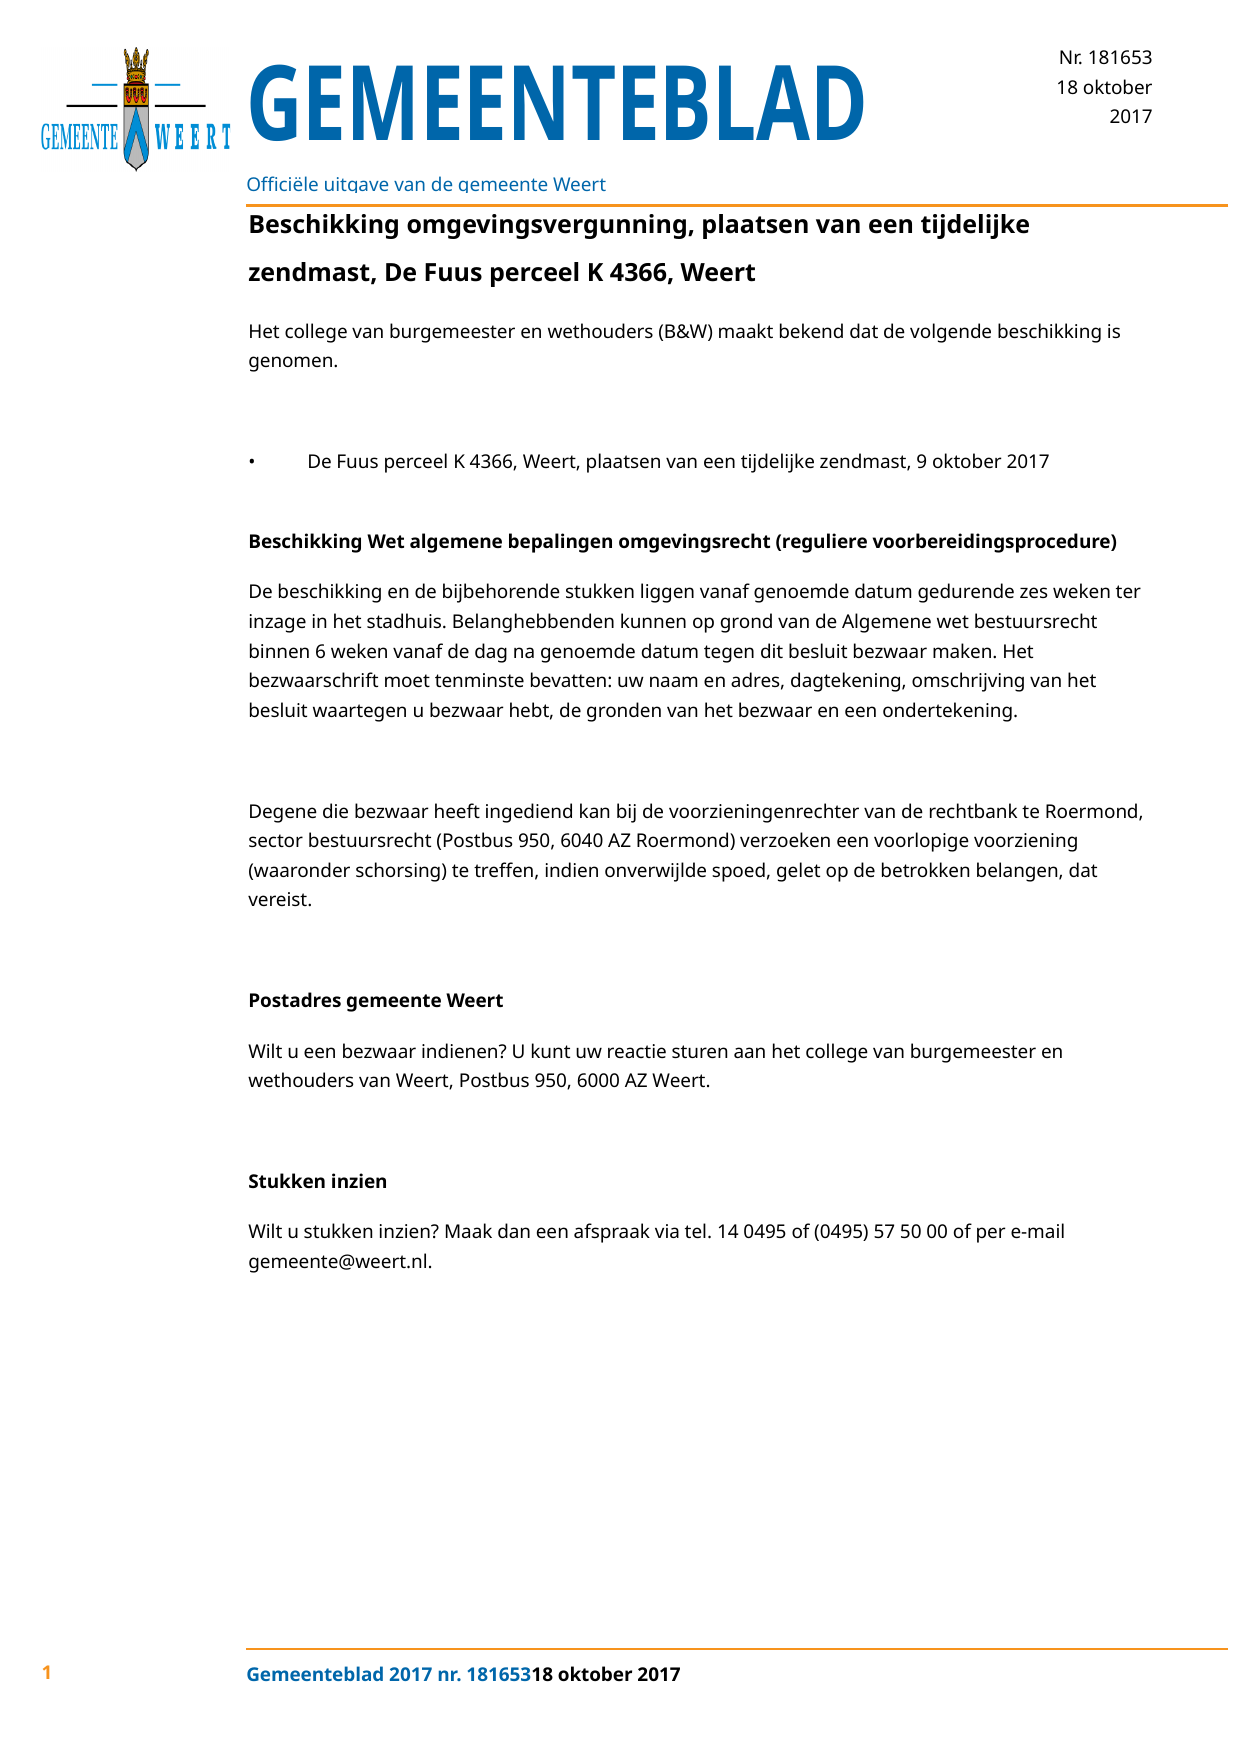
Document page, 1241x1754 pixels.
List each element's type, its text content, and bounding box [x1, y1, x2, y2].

text Degene die bezwaar heeft ingediend kan bij de voorzieningenrechter van de rechtbank te Roermond, sector bestuursrecht (Postbus 950, 6040 AZ Roermond) verzoeken een voorlopige voorziening (waaronder schorsing) te treffen, indien onverwijlde spoed, gelet op de betrokken belangen, dat vereist. [248, 798, 1152, 912]
text Postadres gemeente Weert [248, 987, 1152, 1013]
text Stukken inzien [248, 1168, 1152, 1194]
text Wilt u een bezwaar indienen? U kunt uw reactie sturen aan het college van burgemeester en wethouders van Weert, Postbus 950, 6000 AZ Weert. [248, 1038, 1152, 1093]
text Beschikking Wet algemene bepalingen omgevingsrecht (reguliere voorbereidingsprocedure) [248, 528, 1152, 554]
text De beschikking en de bijbehorende stukken liggen vanaf genoemde datum gedurende zes weken ter inzage in het stadhuis. Belanghebbenden kunnen op grond van de Algemene wet bestuursrecht binnen 6 weken vanaf de dag na genoemde datum tegen dit besluit bezwaar maken. Het bezwaarschrift moet tenminste bevatten: uw naam en adres, dagtekening, omschrijving van het besluit waartegen u bezwaar hebt, de gronden van het bezwaar en een ondertekening. [248, 579, 1152, 723]
text Het college van burgemeester en wethouders (B&W) maakt bekend dat de volgende beschikking is genomen. [248, 318, 1152, 373]
text Beschikking omgevingsvergunning, plaatsen van een tijdelijke zendmast, De Fuus perceel K 4366, Weert [248, 207, 1152, 288]
list De Fuus perceel K 4366, Weert, plaatsen van een tijdelijke zendmast, 9 oktober 2017 [248, 448, 1152, 474]
picture [41, 47, 231, 172]
text Wilt u stukken inzien? Maak dan een afspraak via tel. 14 0495 of (0495) 57 50 00 of per e-mail gemeente@weert.nl. [248, 1219, 1152, 1274]
